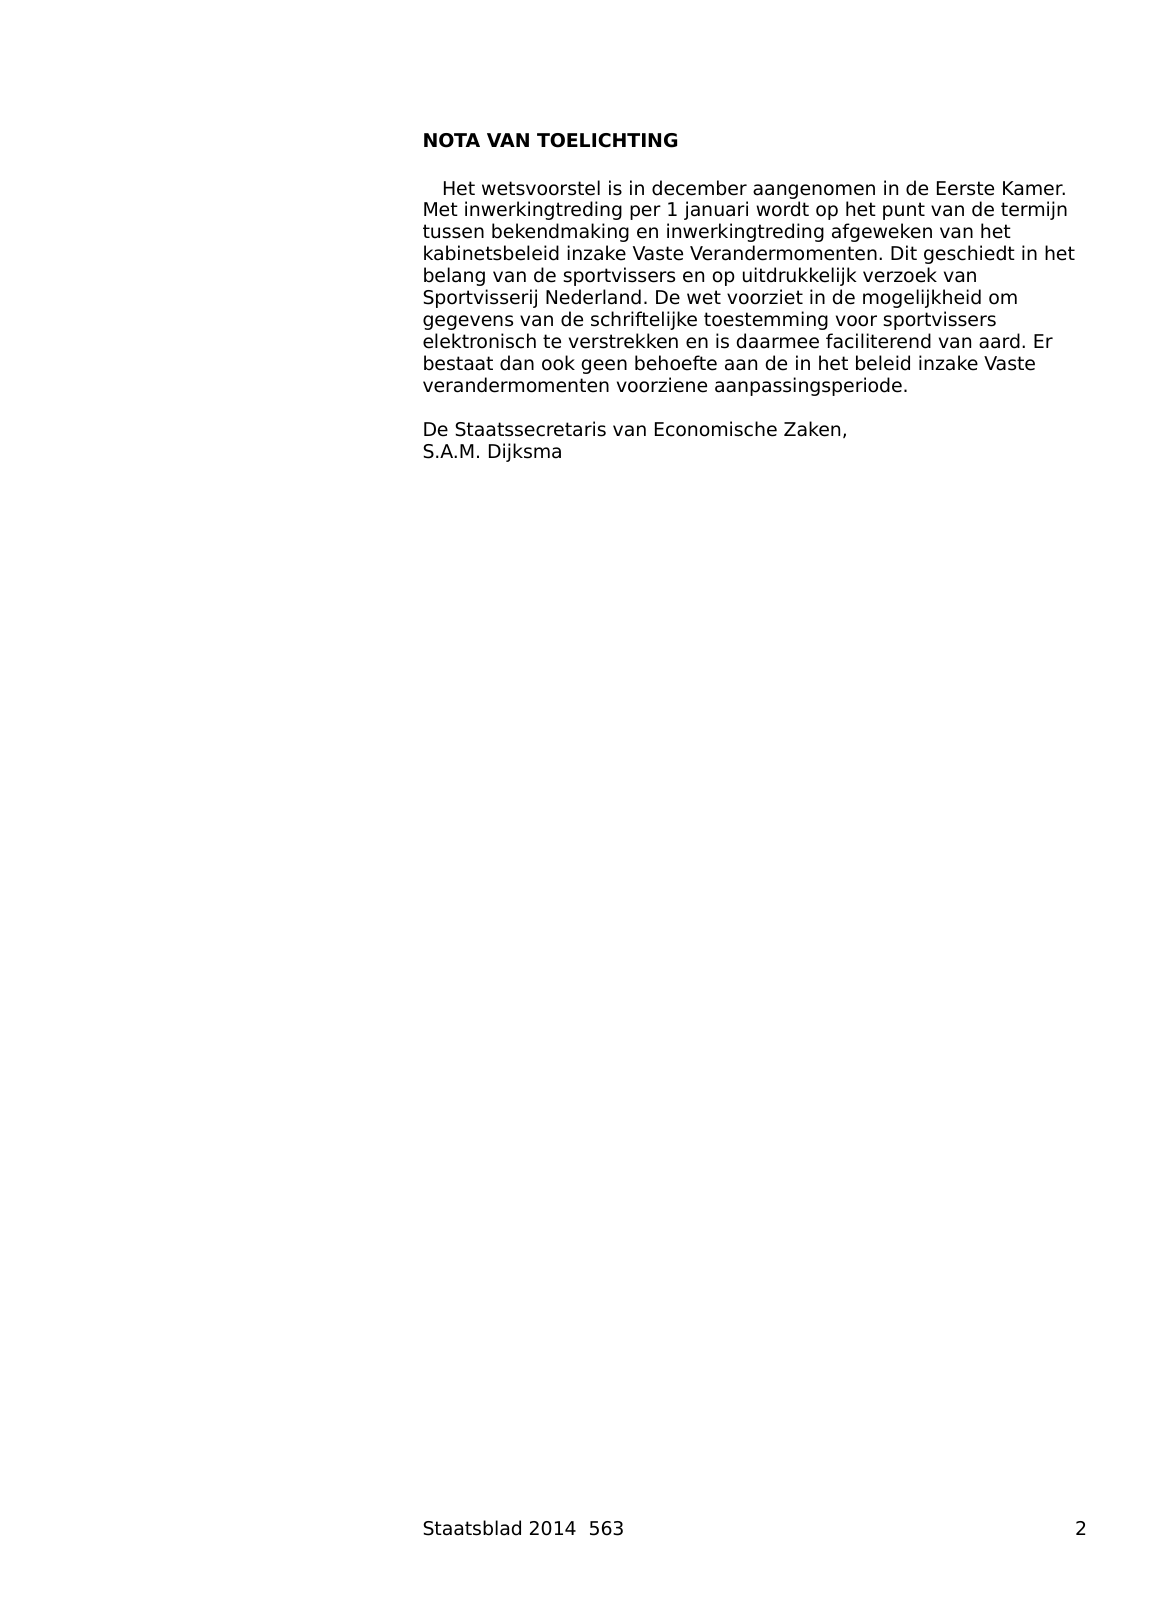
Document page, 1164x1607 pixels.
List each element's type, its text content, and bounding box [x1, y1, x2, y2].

text Het wetsvoorstel is in december aangenomen in de Eerste Kamer. Met inwerkingtreding per 1 januari wordt op het punt van de termijn tussen bekendmaking en inwerkingtreding afgeweken van het kabinetsbeleid inzake Vaste Verandermomenten. Dit geschiedt in het belang van de sportvissers en op uitdrukkelijk verzoek van Sportvisserij Nederland. De wet voorziet in de mogelijkheid om gegevens van de schriftelijke toestemming voor sportvissers elektronisch te verstrekken en is daarmee faciliterend van aard. Er bestaat dan ook geen behoefte aan de in het beleid inzake Vaste verandermomenten voorziene aanpassingsperiode. [422, 177, 1087, 397]
text De Staatssecretaris van Economische Zaken, S.A.M. Dijksma [422, 419, 1087, 463]
subtitle NOTA VAN TOELICHTING [422, 130, 1087, 152]
